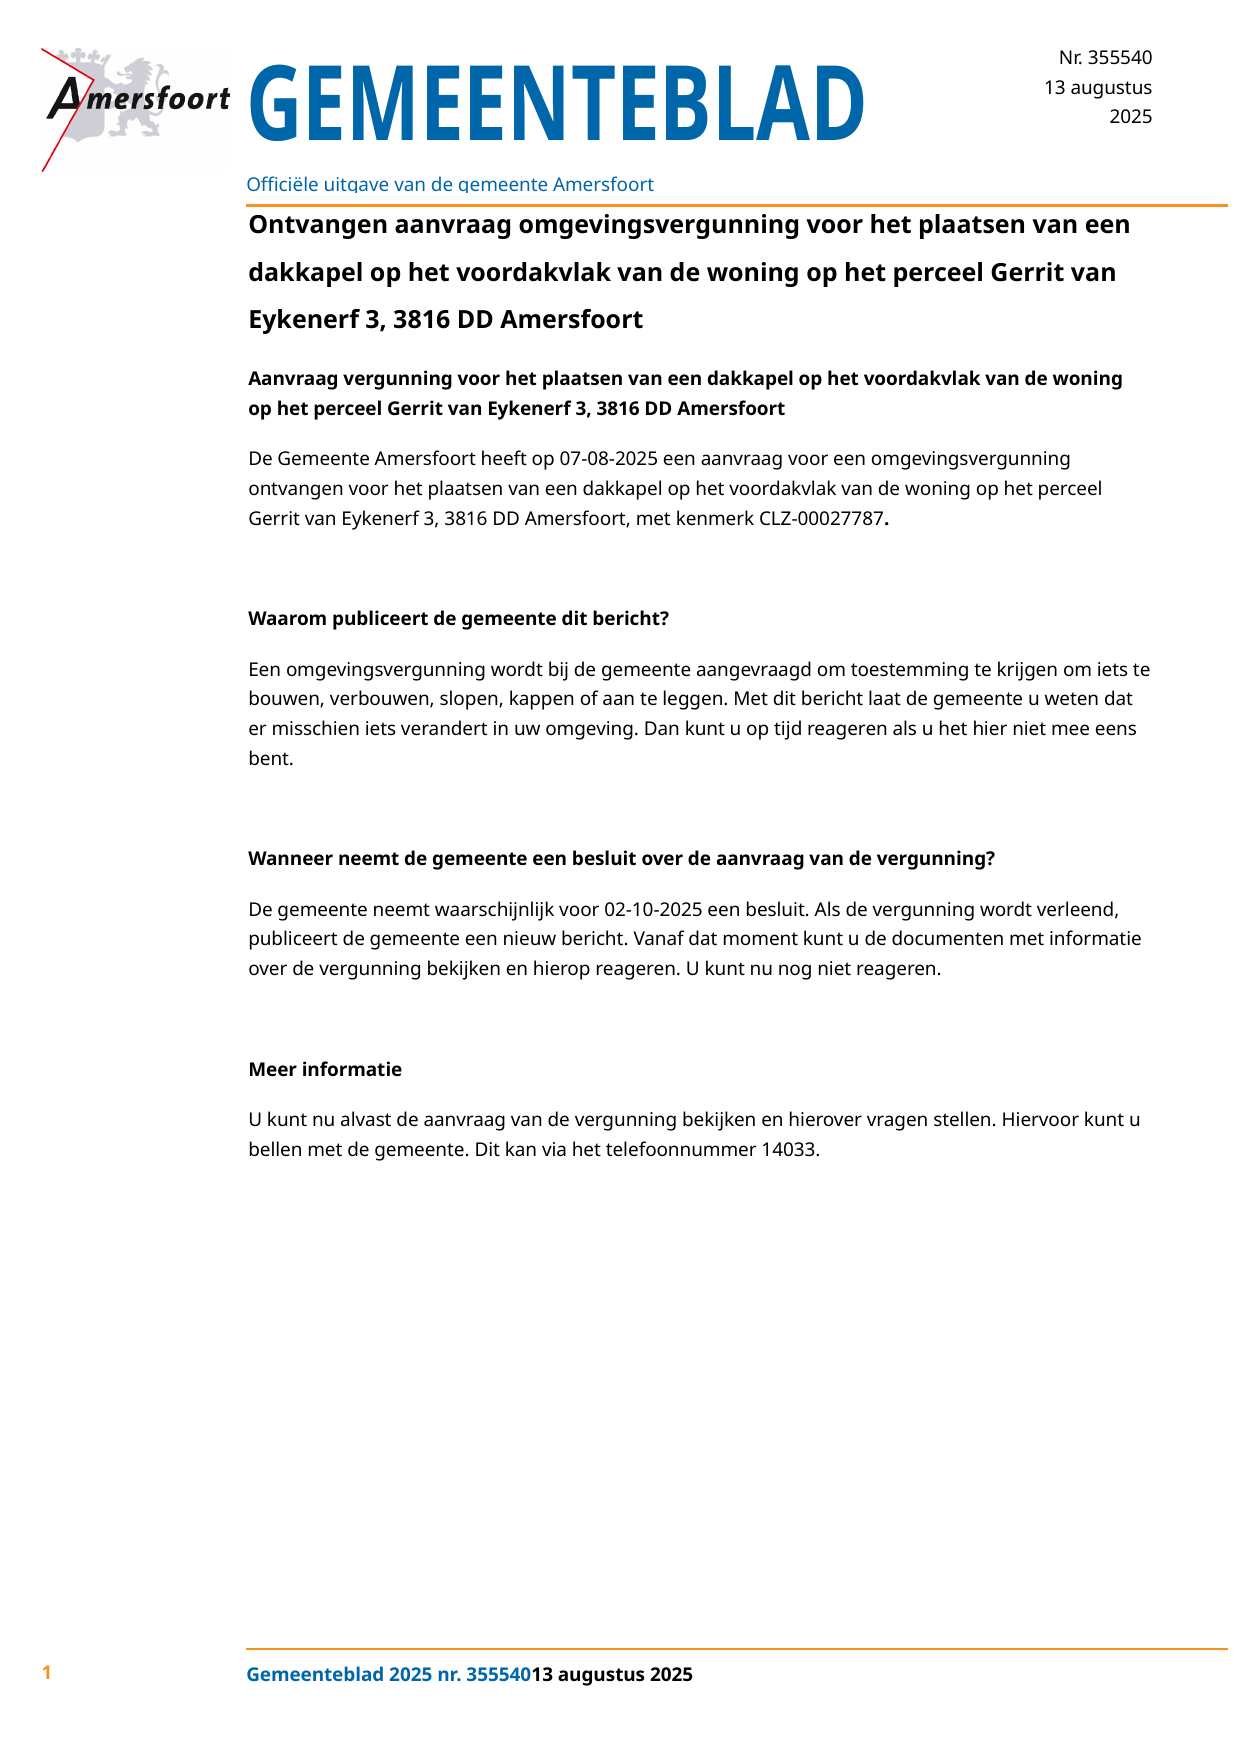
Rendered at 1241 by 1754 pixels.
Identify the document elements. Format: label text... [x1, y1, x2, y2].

text Meer informatie [248, 1056, 1152, 1082]
text De gemeente neemt waarschijnlijk voor 02-10-2025 een besluit. Als de vergunning wordt verleend, publiceert de gemeente een nieuw bericht. Vanaf dat moment kunt u de documenten met informatie over de vergunning bekijken en hierop reageren. U kunt nu nog niet reageren. [248, 896, 1152, 981]
text U kunt nu alvast de aanvraag van de vergunning bekijken en hierover vragen stellen. Hiervoor kunt u bellen met de gemeente. Dit kan via het telefoonnummer 14033. [248, 1106, 1152, 1162]
text Waarom publiceert de gemeente dit bericht? [248, 606, 1152, 631]
text Ontvangen aanvraag omgevingsvergunning voor het plaatsen van een dakkapel op het voordakvlak van de woning op het perceel Gerrit van Eykenerf 3, 3816 DD Amersfoort [248, 207, 1152, 336]
text Wanneer neemt de gemeente een besluit over de aanvraag van de vergunning? [248, 846, 1152, 871]
text De Gemeente Amersfoort heeft op 07-08-2025 een aanvraag voor een omgevingsvergunning ontvangen voor het plaatsen van een dakkapel op het voordakvlak van de woning op het perceel Gerrit van Eykenerf 3, 3816 DD Amersfoort, met kenmerk CLZ-00027787. [248, 446, 1152, 530]
text Een omgevingsvergunning wordt bij de gemeente aangevraagd om toestemming te krijgen om iets te bouwen, verbouwen, slopen, kappen of aan te leggen. Met dit bericht laat de gemeente u weten dat er misschien iets verandert in uw omgeving. Dan kunt u op tijd reageren als u het hier niet mee eens bent. [248, 656, 1152, 770]
picture [41, 47, 231, 172]
text Aanvraag vergunning voor het plaatsen van een dakkapel op het voordakvlak van de woning op het perceel Gerrit van Eykenerf 3, 3816 DD Amersfoort [248, 366, 1152, 421]
